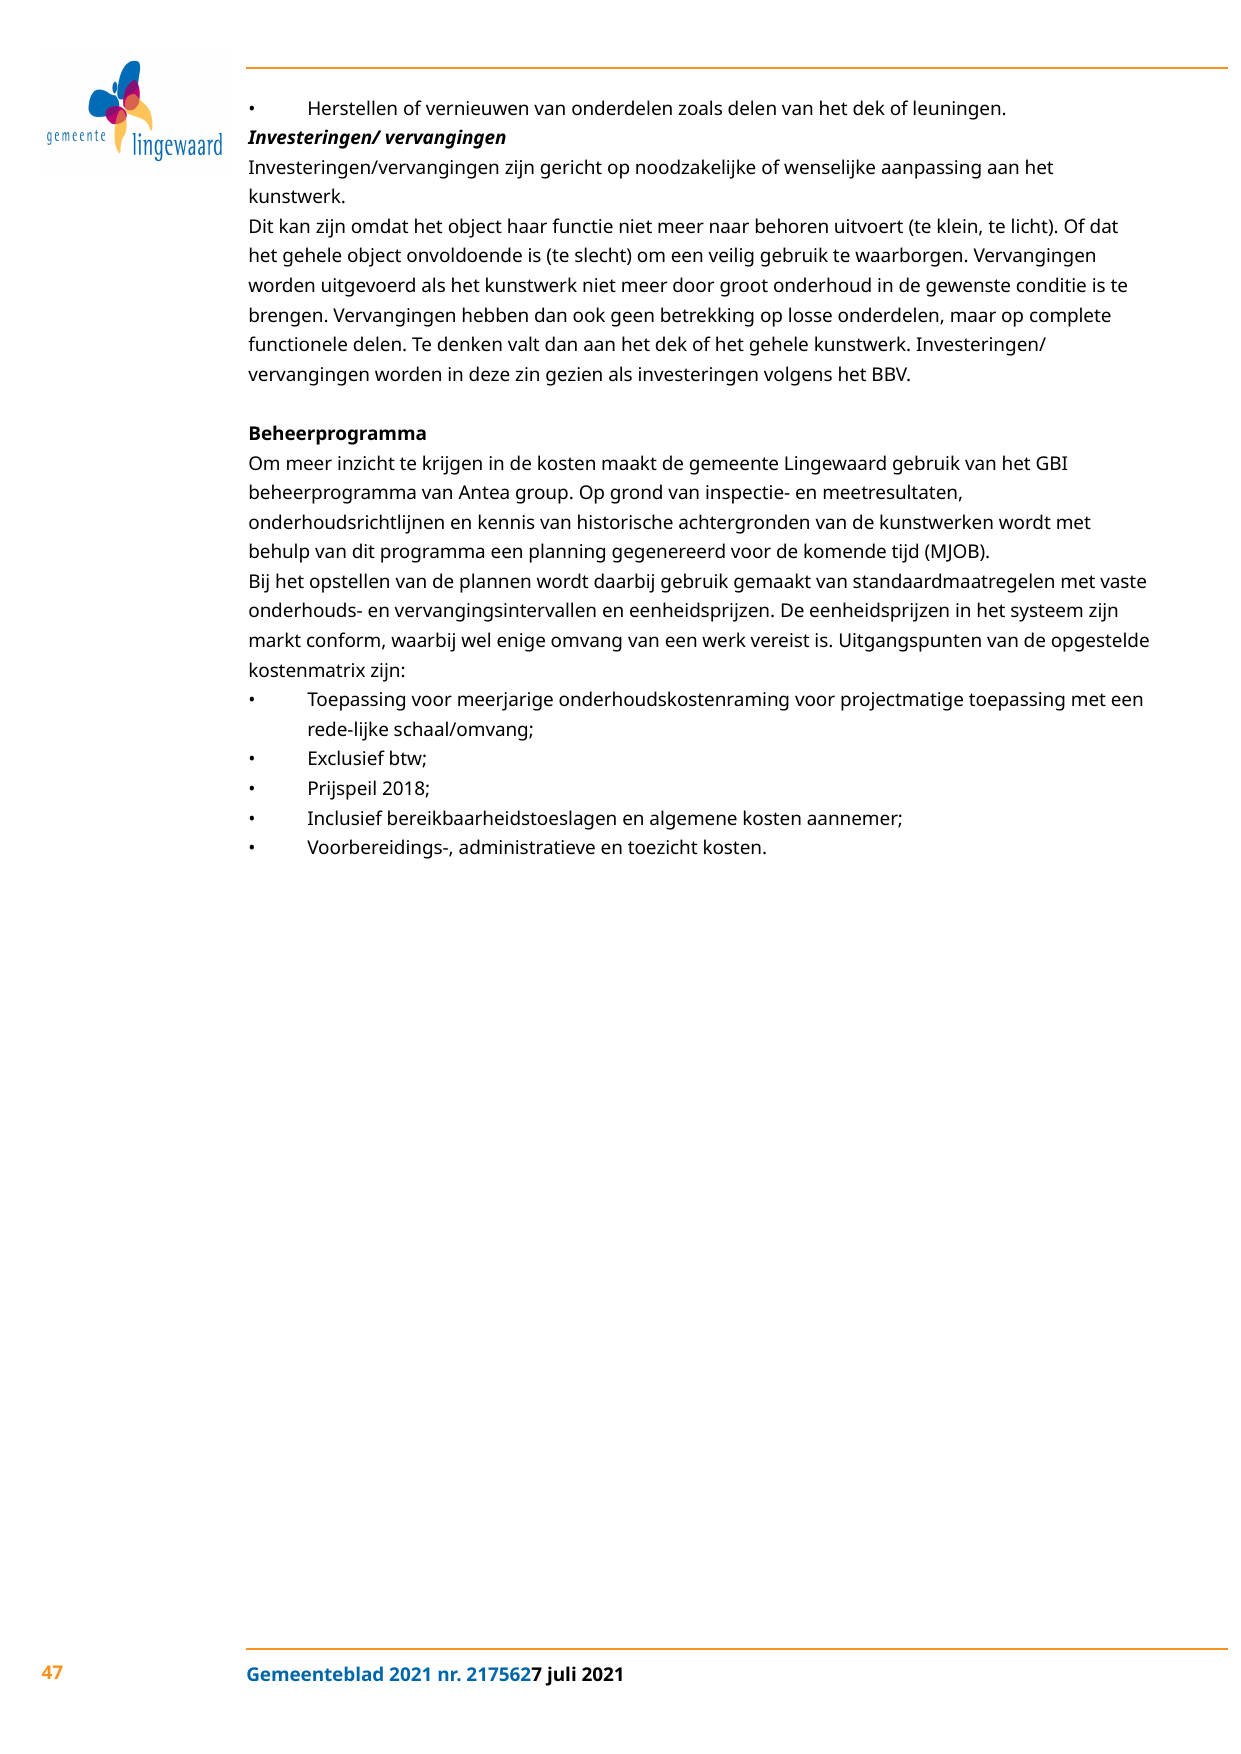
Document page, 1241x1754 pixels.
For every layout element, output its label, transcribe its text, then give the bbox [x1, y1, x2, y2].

list Exclusief btw; [248, 746, 1152, 771]
list Herstellen of vernieuwen van onderdelen zoals delen van het dek of leuningen. [248, 95, 1152, 121]
list Toepassing voor meerjarige onderhoudskostenraming voor projectmatige toepassing met een rede-lijke schaal/omvang; [248, 686, 1152, 742]
text Om meer inzicht te krijgen in de kosten maakt de gemeente Lingewaard gebruik van het GBI beheerprogramma van Antea group. Op grond van inspectie- en meetresultaten, onderhoudsrichtlijnen en kennis van historische achtergronden van de kunstwerken wordt met behulp van dit programma een planning gegenereerd voor de komende tijd (MJOB). [248, 450, 1152, 564]
list Prijspeil 2018; [248, 775, 1152, 801]
text Beheerprogramma [248, 420, 1152, 446]
text Investeringen/vervangingen zijn gericht op noodzakelijke of wenselijke aanpassing aan het kunstwerk. [248, 154, 1152, 209]
list Inclusief bereikbaarheidstoeslagen en algemene kosten aannemer; [248, 805, 1152, 831]
list Voorbereidings-, administratieve en toezicht kosten. [248, 834, 1152, 860]
text Dit kan zijn omdat het object haar functie niet meer naar behoren uitvoert (te klein, te licht). Of dat het gehele object onvoldoende is (te slecht) om een veilig gebruik te waarborgen. Vervangingen worden uitgevoerd als het kunstwerk niet meer door groot onderhoud in de gewenste conditie is te brengen. Vervangingen hebben dan ook geen betrekking op losse onderdelen, maar op complete functionele delen. Te denken valt dan aan het dek of het gehele kunstwerk. Investeringen/ vervangingen worden in deze zin gezien als investeringen volgens het BBV. [248, 213, 1152, 387]
text Bij het opstellen van de plannen wordt daarbij gebruik gemaakt van standaardmaatregelen met vaste onderhouds- en vervangingsintervallen en eenheidsprijzen. De eenheidsprijzen in het systeem zijn markt conform, waarbij wel enige omvang van een werk vereist is. Uitgangspunten van de opgestelde kostenmatrix zijn: [248, 568, 1152, 683]
picture [41, 47, 231, 172]
text Investeringen/ vervangingen [248, 124, 1152, 150]
